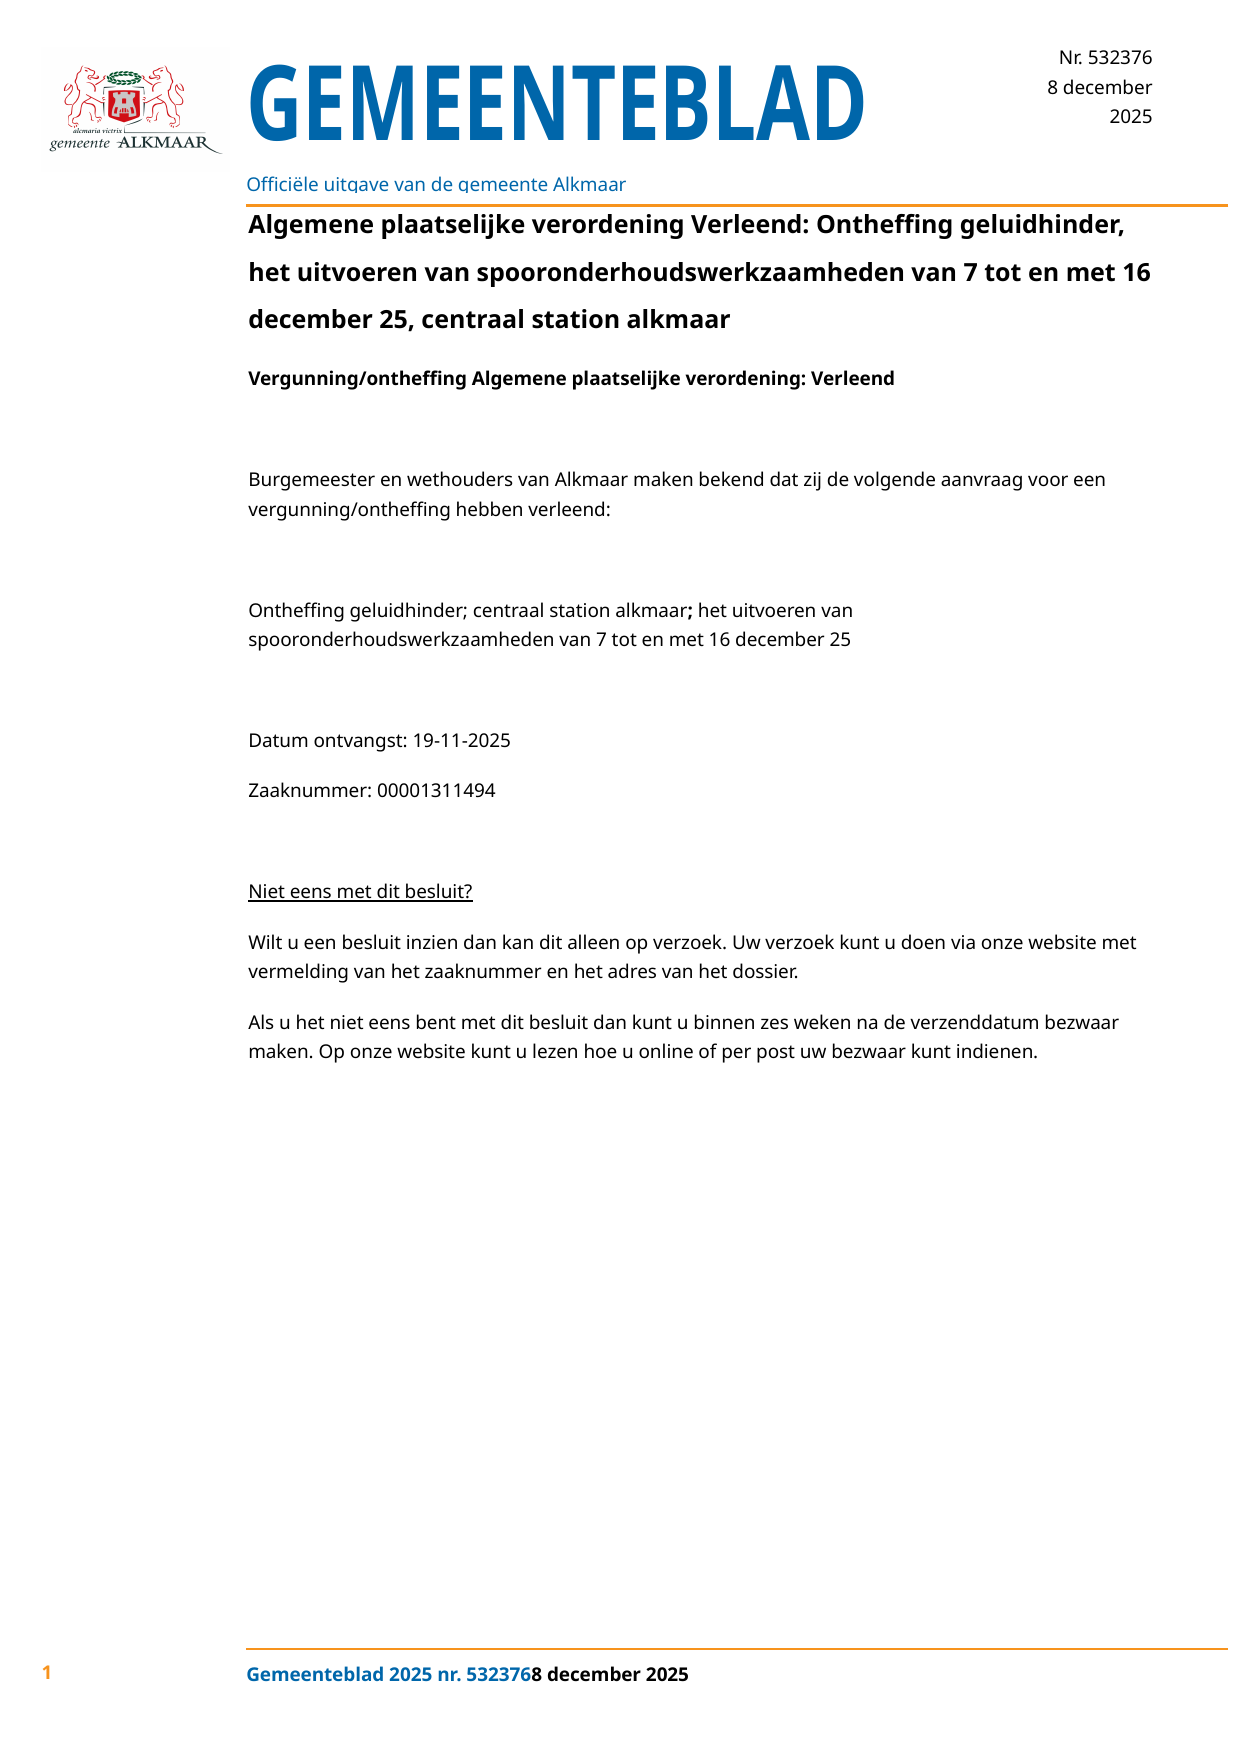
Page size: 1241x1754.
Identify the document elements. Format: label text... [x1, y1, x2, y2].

text Burgemeester en wethouders van Alkmaar maken bekend dat zij de volgende aanvraag voor een vergunning/ontheffing hebben verleend: [248, 466, 1152, 522]
text Datum ontvangst: 19-11-2025 [248, 727, 1152, 753]
text Als u het niet eens bent met dit besluit dan kunt u binnen zes weken na de verzenddatum bezwaar maken. Op onze website kunt u lezen hoe u online of per post uw bezwaar kunt indienen. [248, 1009, 1152, 1064]
text Zaaknummer: 00001311494 [248, 778, 1152, 803]
text Vergunning/ontheffing Algemene plaatselijke verordening: Verleend [248, 366, 1152, 391]
text Niet eens met dit besluit? [248, 878, 1152, 904]
text Algemene plaatselijke verordening Verleend: Ontheffing geluidhinder, het uitvoeren van spooronderhoudswerkzaamheden van 7 tot en met 16 december 25, centraal station alkmaar [248, 207, 1152, 336]
text Ontheffing geluidhinder; centraal station alkmaar; het uitvoeren van spooronderhoudswerkzaamheden van 7 tot en met 16 december 25 [248, 597, 1152, 652]
picture [41, 47, 231, 172]
text Wilt u een besluit inzien dan kan dit alleen op verzoek. Uw verzoek kunt u doen via onze website met vermelding van het zaaknummer en het adres van het dossier. [248, 929, 1152, 984]
